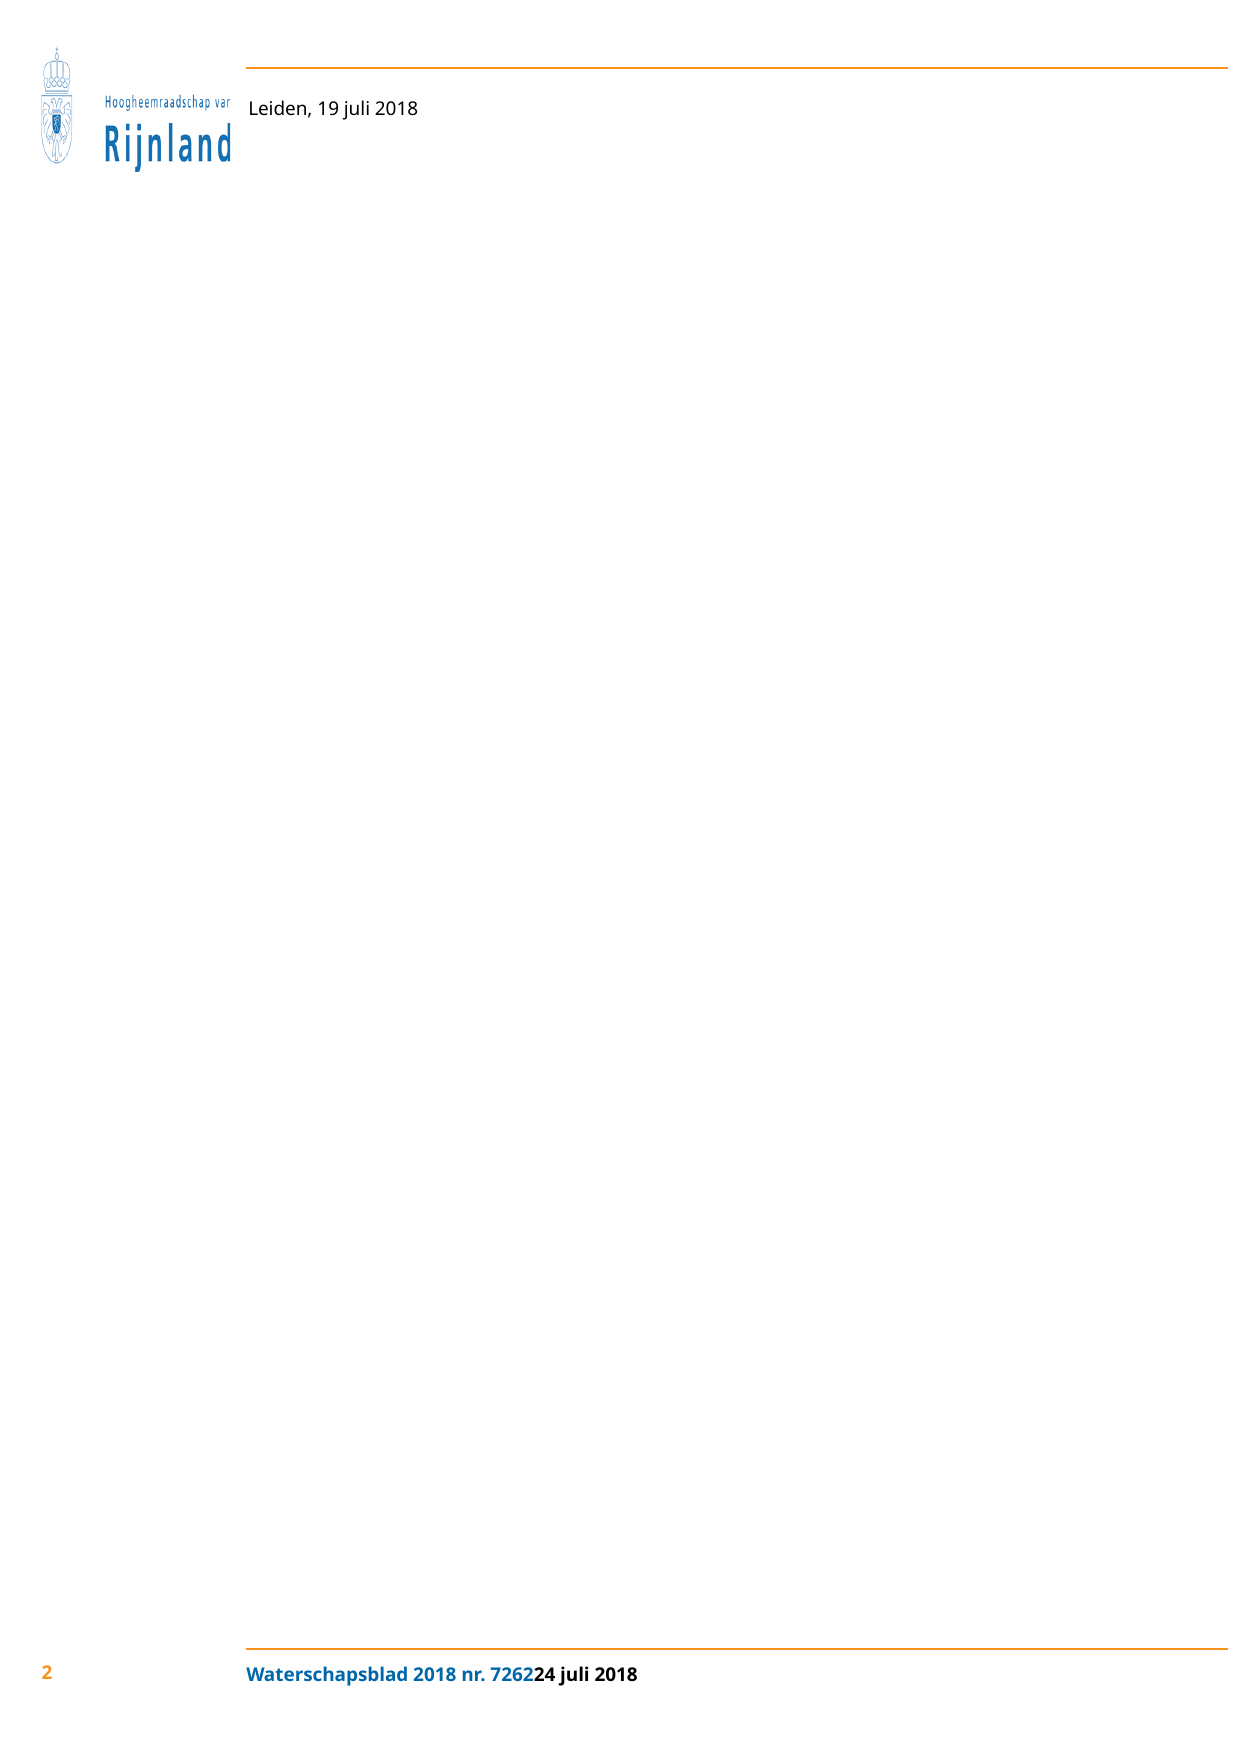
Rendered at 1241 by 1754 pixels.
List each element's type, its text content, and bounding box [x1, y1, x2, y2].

picture [41, 47, 231, 172]
text Leiden, 19 juli 2018 [248, 95, 1152, 121]
